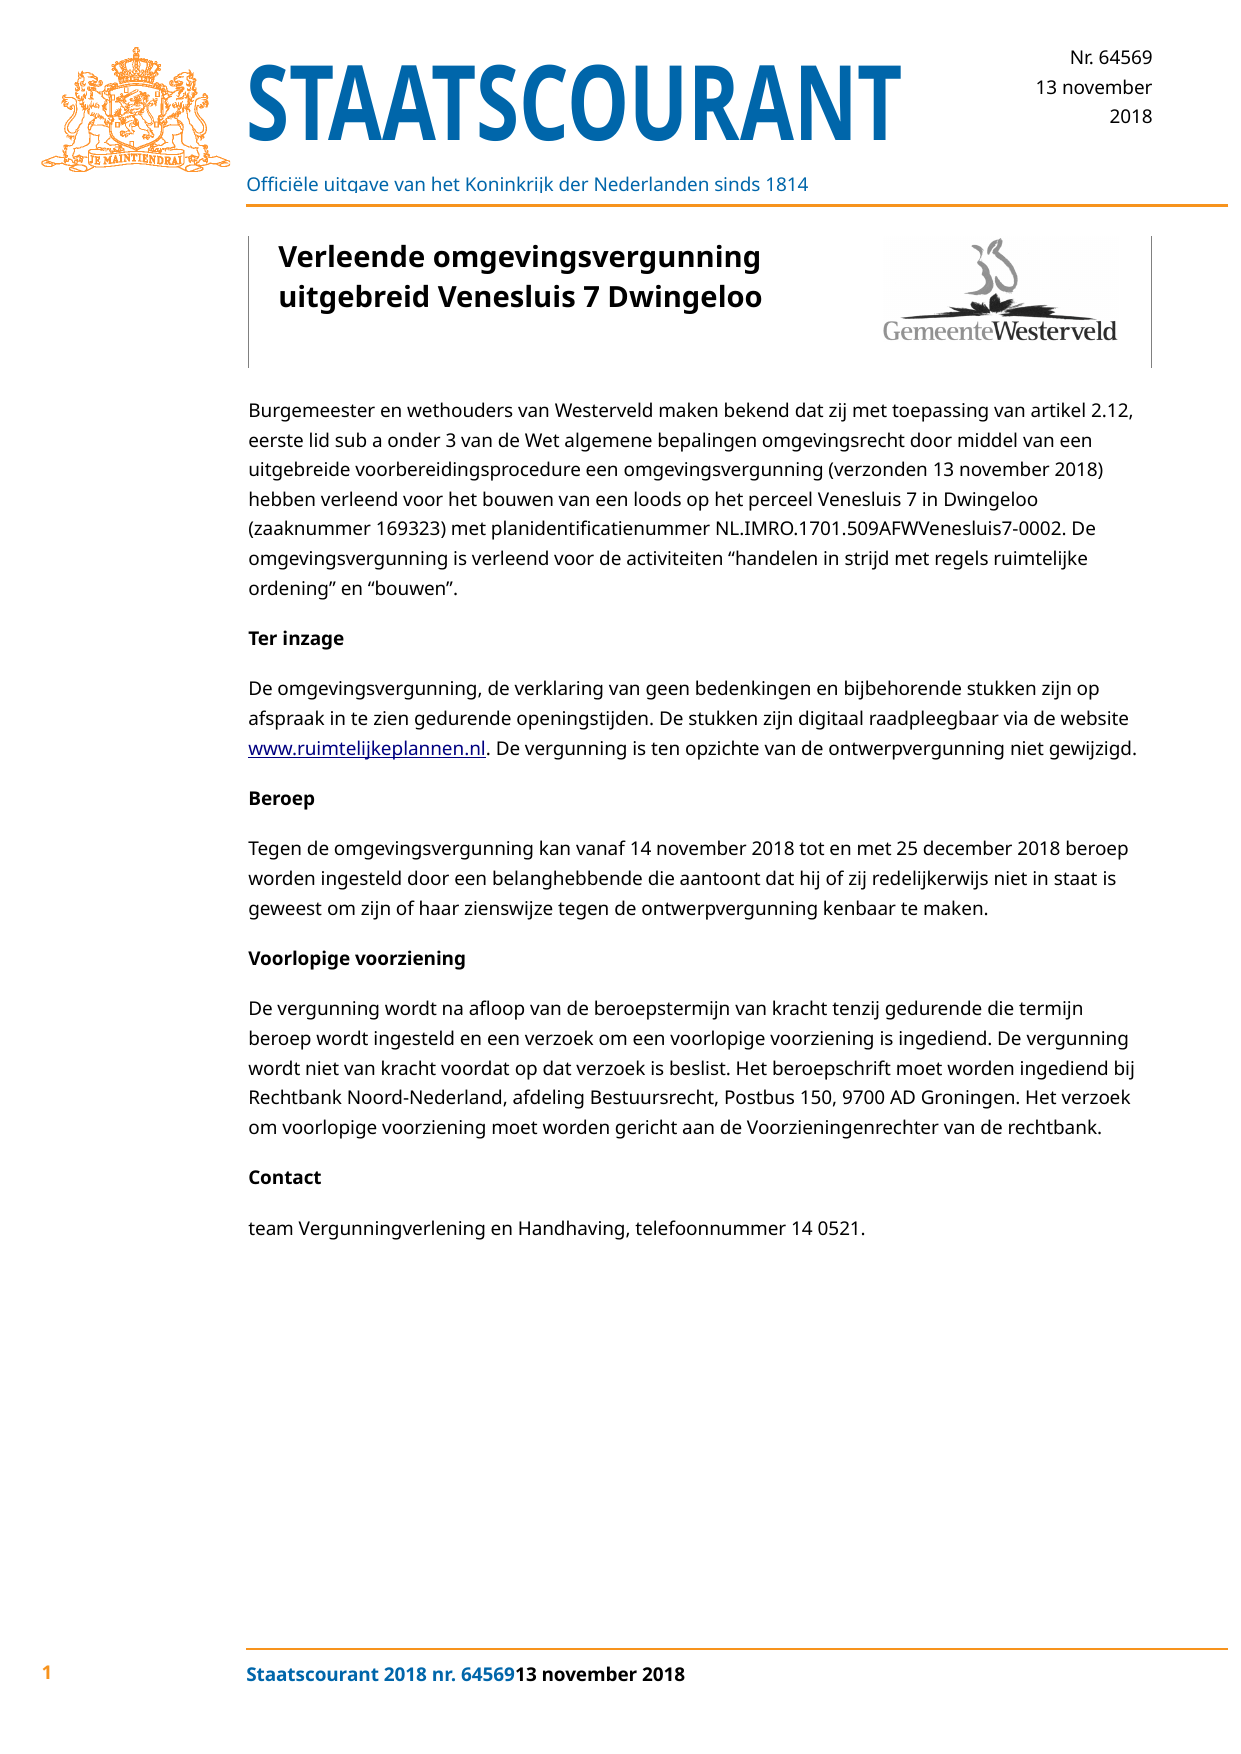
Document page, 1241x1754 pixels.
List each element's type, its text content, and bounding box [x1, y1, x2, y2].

text Tegen de omgevingsvergunning kan vanaf 14 november 2018 tot en met 25 december 2018 beroep worden ingesteld door een belanghebbende die aantoont dat hij of zij redelijkerwijs niet in staat is geweest om zijn of haar zienswijze tegen de ontwerpvergunning kenbaar te maken. [248, 836, 1152, 920]
text Burgemeester en wethouders van Westerveld maken bekend dat zij met toepassing van artikel 2.12, eerste lid sub a onder 3 van de Wet algemene bepalingen omgevingsrecht door middel van een uitgebreide voorbereidingsprocedure een omgevingsvergunning (verzonden 13 november 2018) hebben verleend voor het bouwen van een loods op het perceel Venesluis 7 in Dwingeloo (zaaknummer 169323) met planidentificatienummer NL.IMRO.1701.509AFWVenesluis7-0002. De omgevingsvergunning is verleend voor de activiteiten “handelen in strijd met regels ruimtelijke ordening” en “bouwen”. [248, 397, 1152, 600]
table_header [850, 236, 1151, 368]
picture [882, 236, 1119, 342]
text Voorlopige voorziening [248, 945, 1152, 971]
text De omgevingsvergunning, de verklaring van geen bedenkingen en bijbehorende stukken zijn op afspraak in te zien gedurende openingstijden. De stukken zijn digitaal raadpleegbaar via de website www.ruimtelijkeplannen.nl. De vergunning is ten opzichte van de ontwerpvergunning niet gewijzigd. [248, 676, 1152, 760]
text De vergunning wordt na afloop van de beroepstermijn van kracht tenzij gedurende die termijn beroep wordt ingesteld en een verzoek om een voorlopige voorziening is ingediend. De vergunning wordt niet van kracht voordat op dat verzoek is beslist. Het beroepschrift moet worden ingediend bij Rechtbank Noord-Nederland, afdeling Bestuursrecht, Postbus 150, 9700 AD Groningen. Het verzoek om voorlopige voorziening moet worden gericht aan de Voorzieningenrechter van de rechtbank. [248, 996, 1152, 1139]
text team Vergunningverlening en Handhaving, telefoonnummer 14 0521. [248, 1215, 1152, 1240]
table_header Verleende omgevingsvergunning uitgebreid Venesluis 7 Dwingeloo [249, 236, 850, 368]
picture [41, 47, 231, 172]
text Contact [248, 1164, 1152, 1190]
text Ter inzage [248, 625, 1152, 651]
text Beroep [248, 785, 1152, 811]
